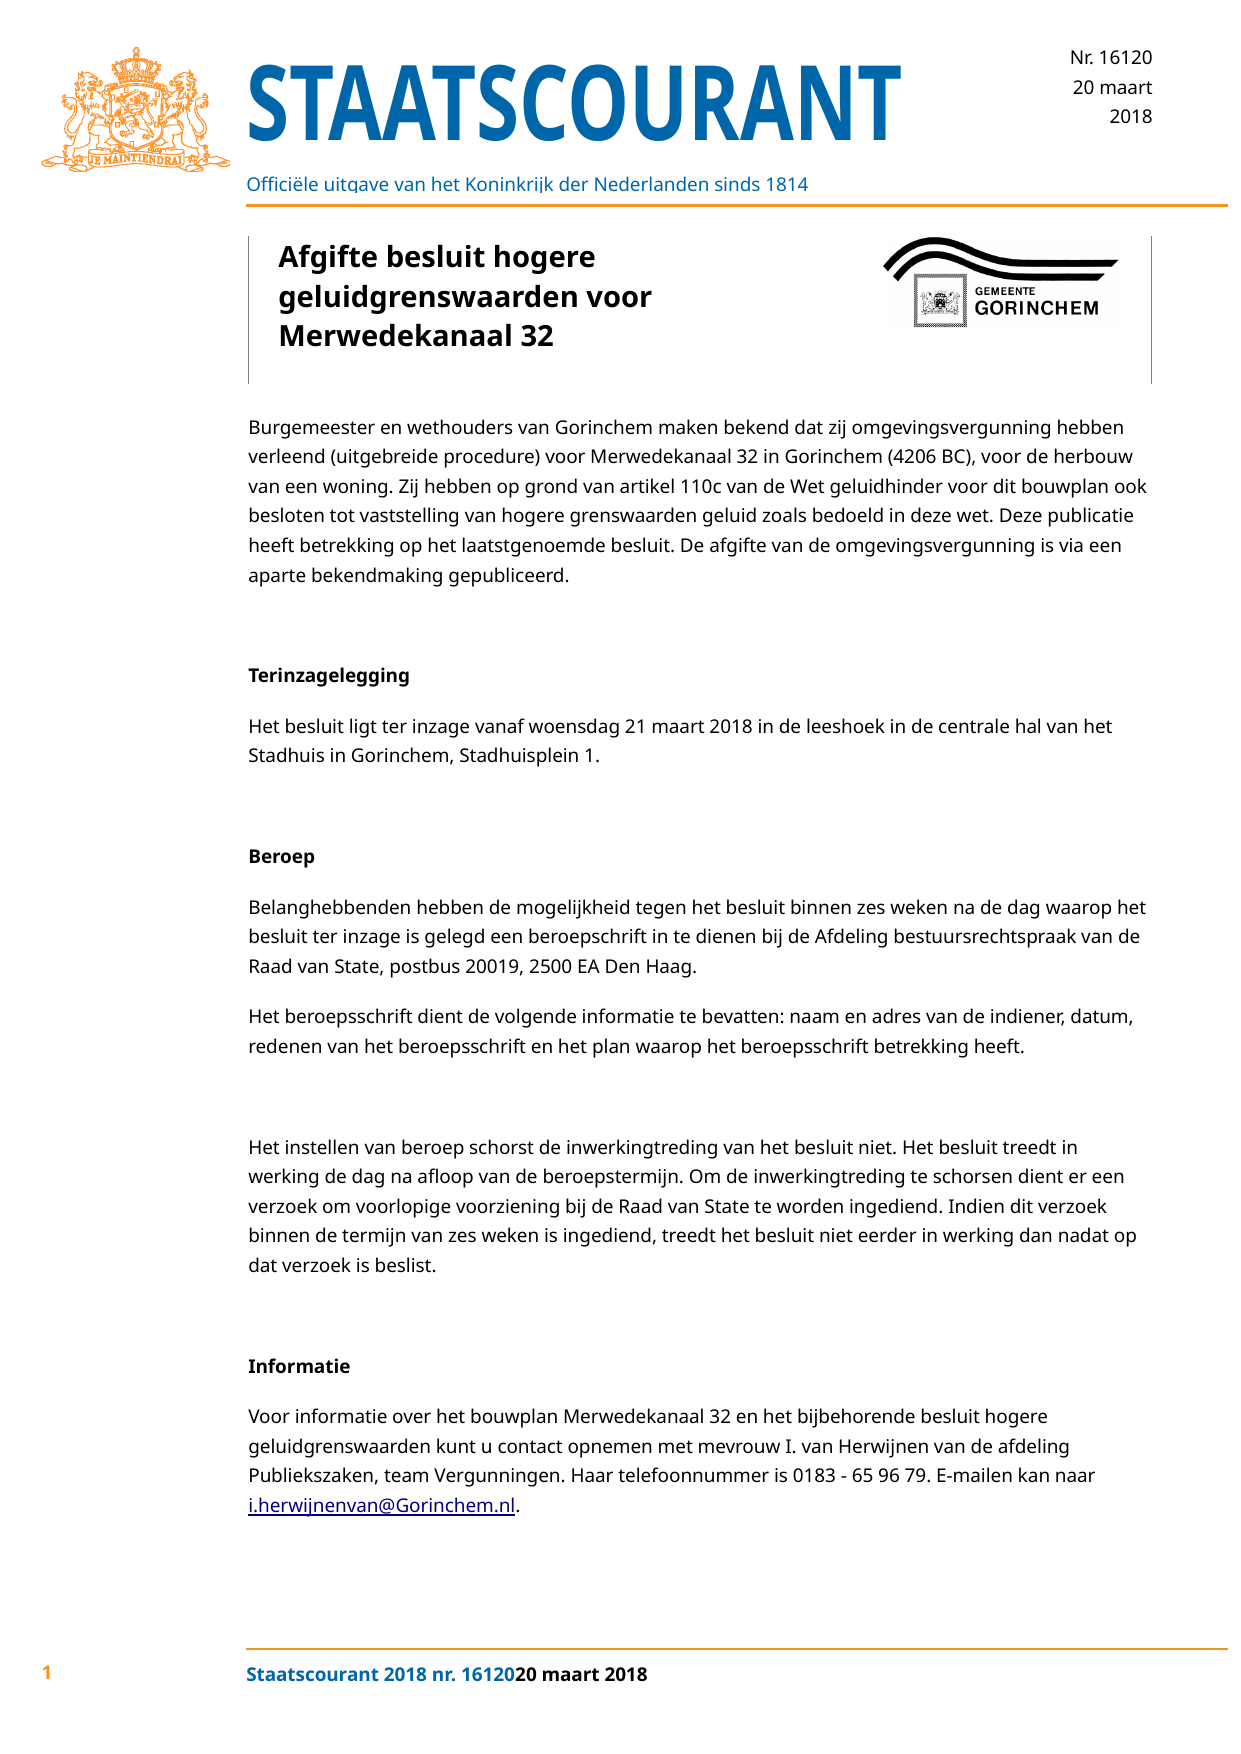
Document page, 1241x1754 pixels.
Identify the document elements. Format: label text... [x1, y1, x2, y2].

text Burgemeester en wethouders van Gorinchem maken bekend dat zij omgevingsvergunning hebben verleend (uitgebreide procedure) voor Merwedekanaal 32 in Gorinchem (4206 BC), voor de herbouw van een woning. Zij hebben op grond van artikel 110c van de Wet geluidhinder voor dit bouwplan ook besloten tot vaststelling van hogere grenswaarden geluid zoals bedoeld in deze wet. Deze publicatie heeft betrekking op het laatstgenoemde besluit. De afgifte van de omgevingsvergunning is via een aparte bekendmaking gepubliceerd. [248, 414, 1152, 588]
text Voor informatie over het bouwplan Merwedekanaal 32 en het bijbehorende besluit hogere geluidgrenswaarden kunt u contact opnemen met mevrouw I. van Herwijnen van de afdeling Publiekszaken, team Vergunningen. Haar telefoonnummer is 0183 - 65 96 79. E-mailen kan naar i.herwijnenvan@Gorinchem.nl. [248, 1403, 1152, 1518]
text Het beroepsschrift dient de volgende informatie te bevatten: naam en adres van de indiener, datum, redenen van het beroepsschrift en het plan waarop het beroepsschrift betrekking heeft. [248, 1003, 1152, 1059]
picture [41, 47, 231, 172]
text Het instellen van beroep schorst de inwerkingtreding van het besluit niet. Het besluit treedt in werking de dag na afloop van de beroepstermijn. Om de inwerkingtreding te schorsen dient er een verzoek om voorlopige voorziening bij de Raad van State te worden ingediend. Indien dit verzoek binnen de termijn van zes weken is ingediend, treedt het besluit niet eerder in werking dan nadat op dat verzoek is beslist. [248, 1134, 1152, 1278]
text Terinzagelegging [248, 663, 1152, 688]
text Informatie [248, 1353, 1152, 1379]
picture [882, 236, 1119, 328]
text Belanghebbenden hebben de mogelijkheid tegen het besluit binnen zes weken na de dag waarop het besluit ter inzage is gelegd een beroepschrift in te dienen bij de Afdeling bestuursrechtspraak van de Raad van State, postbus 20019, 2500 EA Den Haag. [248, 894, 1152, 979]
table_header Afgifte besluit hogere geluidgrenswaarden voor Merwedekanaal 32 [249, 236, 850, 384]
text Het besluit ligt ter inzage vanaf woensdag 21 maart 2018 in de leeshoek in de centrale hal van het Stadhuis in Gorinchem, Stadhuisplein 1. [248, 713, 1152, 768]
text Beroep [248, 843, 1152, 869]
table_header [850, 236, 1151, 384]
